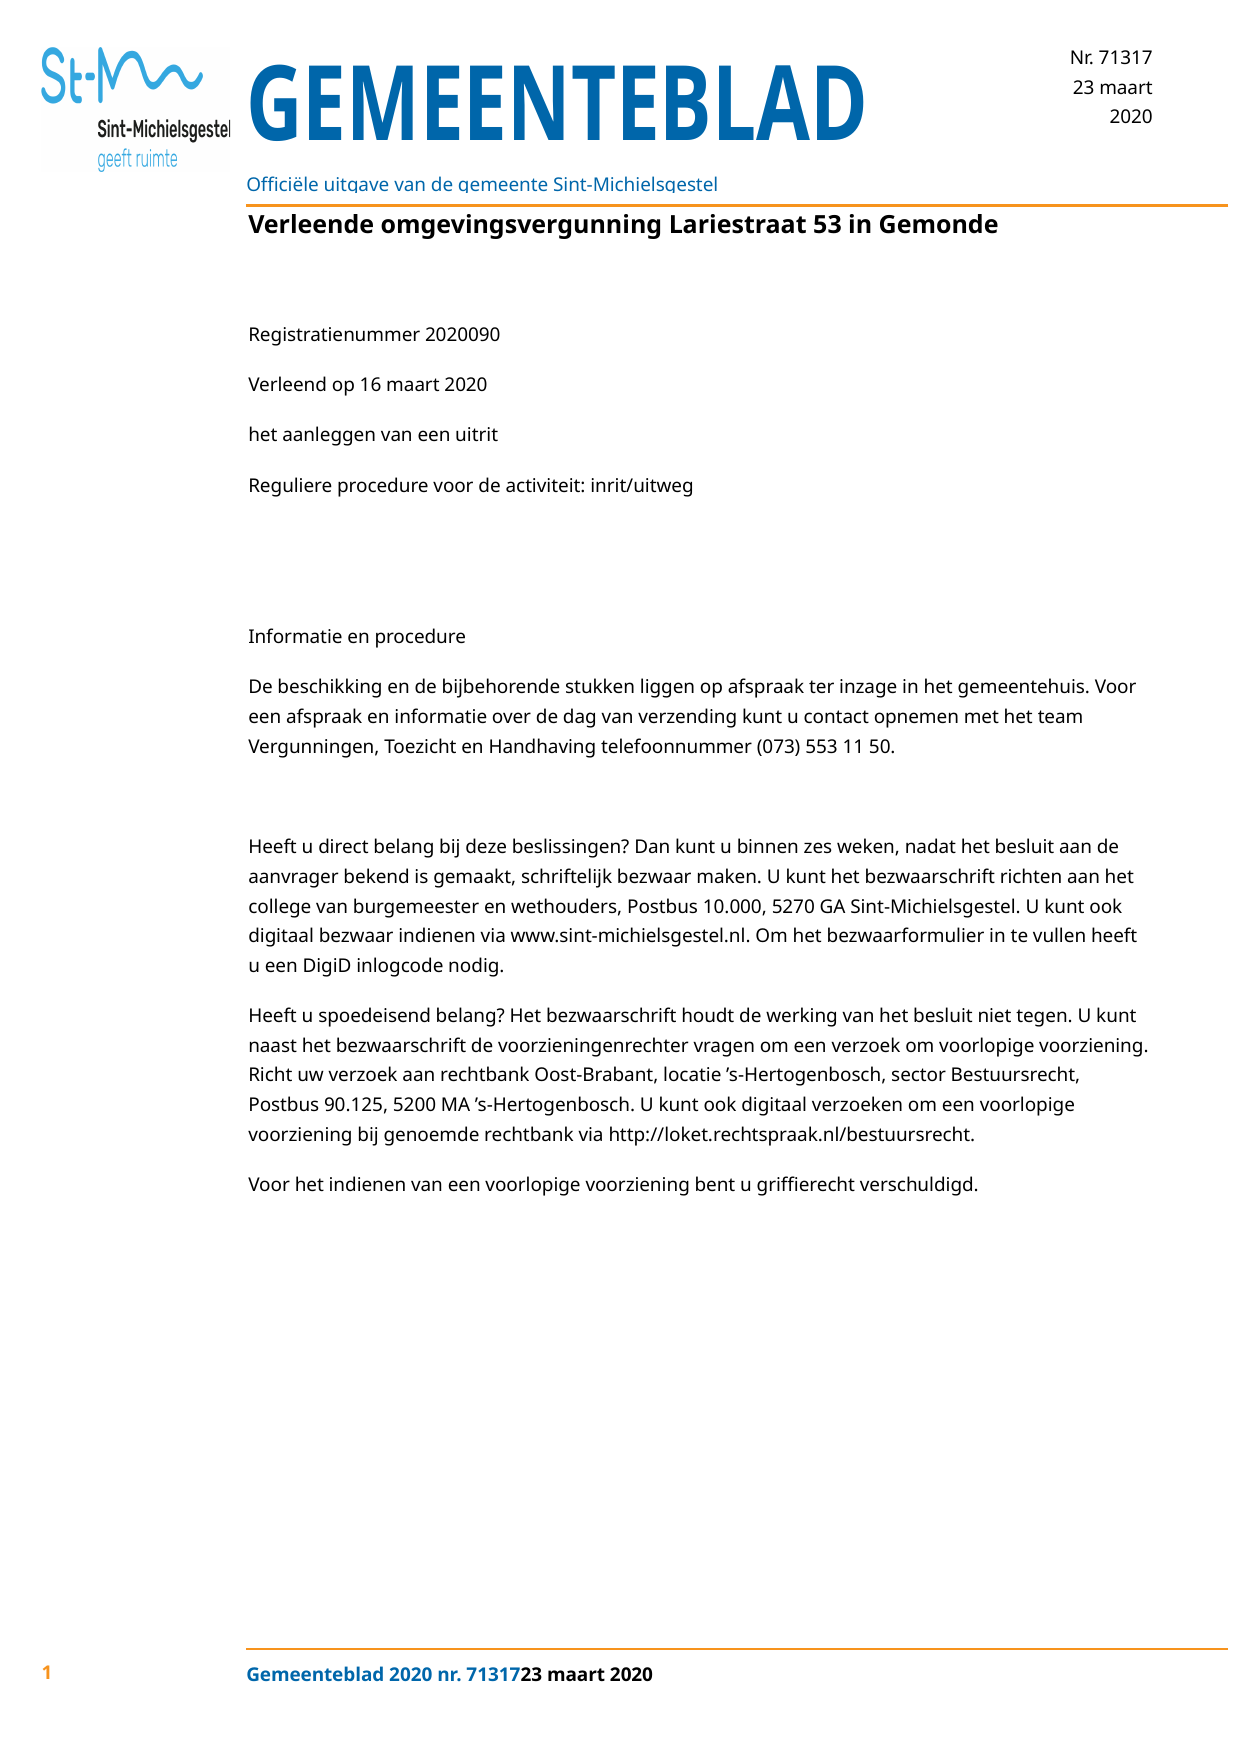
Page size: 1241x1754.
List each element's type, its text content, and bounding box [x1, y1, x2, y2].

text Registratienummer 2020090 [248, 321, 1152, 346]
text Verleend op 16 maart 2020 [248, 371, 1152, 397]
text Reguliere procedure voor de activiteit: inrit/uitweg [248, 472, 1152, 498]
text Informatie en procedure [248, 623, 1152, 649]
text Verleende omgevingsvergunning Lariestraat 53 in Gemonde [248, 207, 1152, 241]
text De beschikking en de bijbehorende stukken liggen op afspraak ter inzage in het gemeentehuis. Voor een afspraak en informatie over de dag van verzending kunt u contact opnemen met het team Vergunningen, Toezicht en Handhaving telefoonnummer (073) 553 11 50. [248, 674, 1152, 758]
text Heeft u spoedeisend belang? Het bezwaarschrift houdt de werking van het besluit niet tegen. U kunt naast het bezwaarschrift de voorzieningenrechter vragen om een verzoek om voorlopige voorziening. Richt uw verzoek aan rechtbank Oost-Brabant, locatie ’s-Hertogenbosch, sector Bestuursrecht, Postbus 90.125, 5200 MA ’s-Hertogenbosch. U kunt ook digitaal verzoeken om een voorlopige voorziening bij genoemde rechtbank via http://loket.rechtspraak.nl/bestuursrecht. [248, 1002, 1152, 1146]
text Heeft u direct belang bij deze beslissingen? Dan kunt u binnen zes weken, nadat het besluit aan de aanvrager bekend is gemaakt, schriftelijk bezwaar maken. U kunt het bezwaarschrift richten aan het college van burgemeester en wethouders, Postbus 10.000, 5270 GA Sint-Michielsgestel. U kunt ook digitaal bezwaar indienen via www.sint-michielsgestel.nl. Om het bezwaarformulier in te vullen heeft u een DigiD inlogcode nodig. [248, 834, 1152, 978]
text het aanleggen van een uitrit [248, 422, 1152, 447]
picture [41, 47, 231, 172]
text Voor het indienen van een voorlopige voorziening bent u griffierecht verschuldigd. [248, 1171, 1152, 1197]
